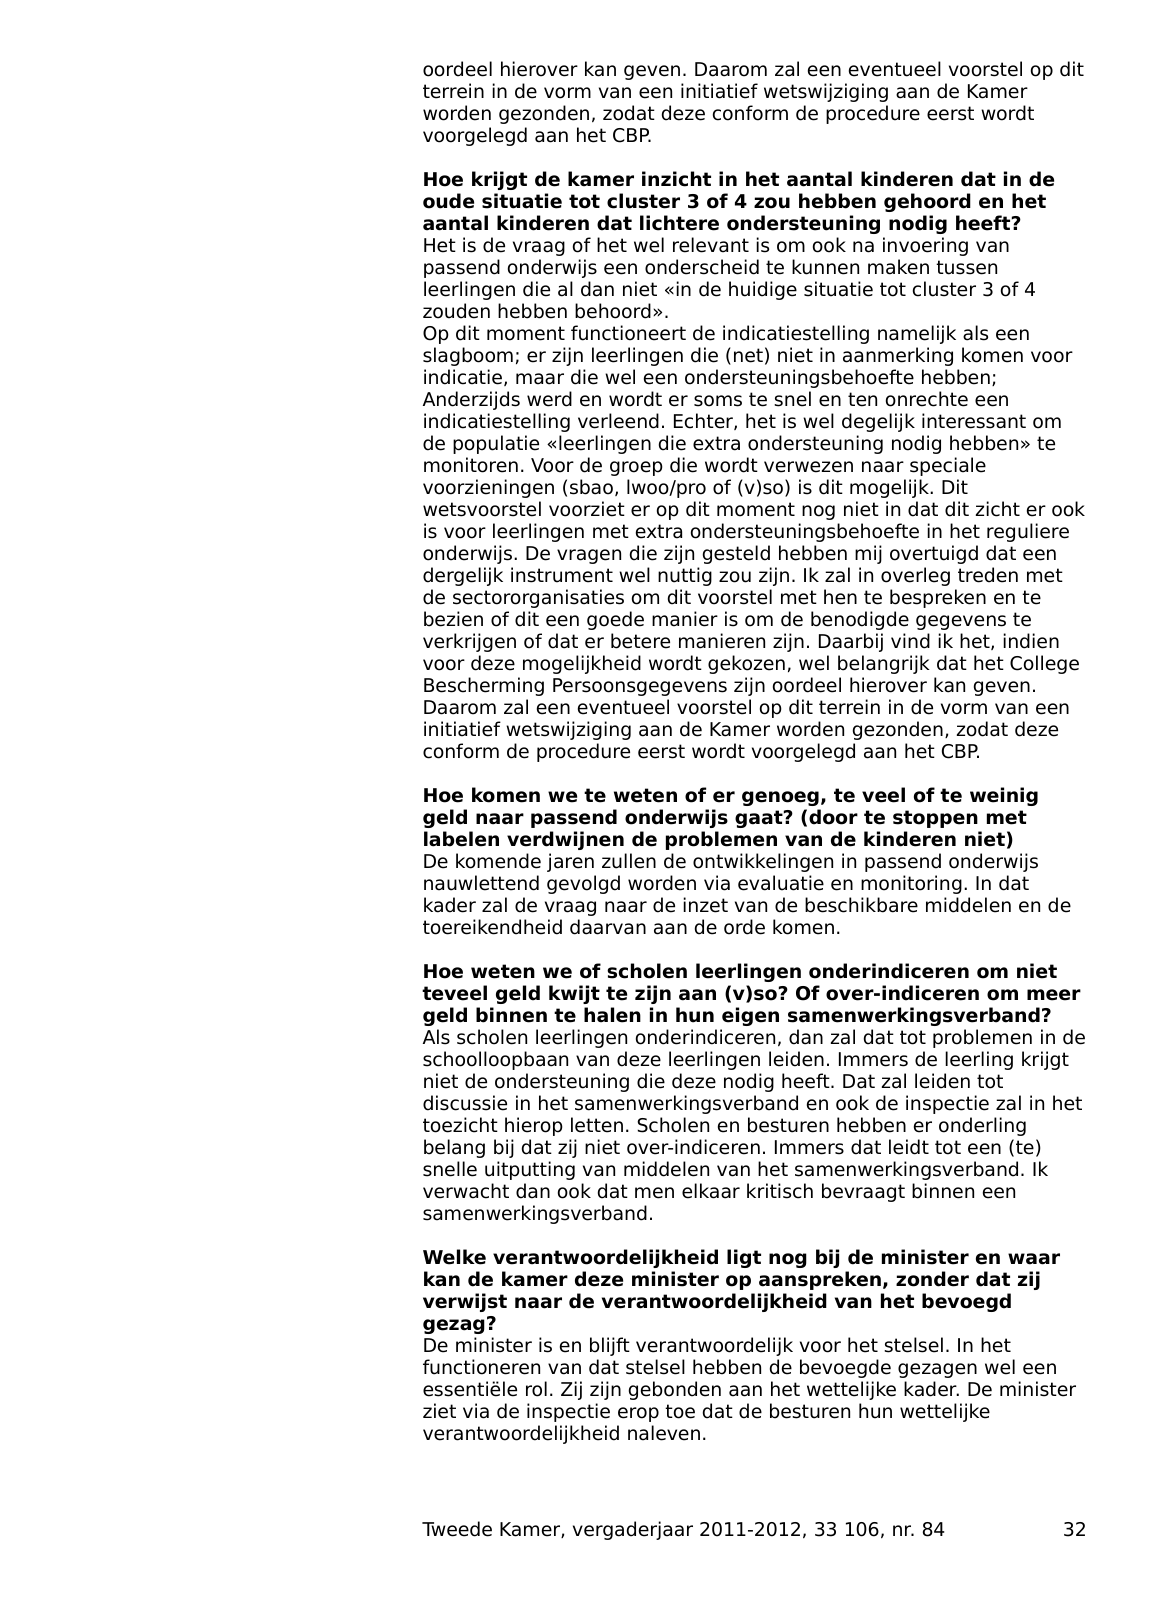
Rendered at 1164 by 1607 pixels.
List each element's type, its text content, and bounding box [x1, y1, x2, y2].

text Als scholen leerlingen onderindiceren, dan zal dat tot problemen in de schoolloopbaan van deze leerlingen leiden. Immers de leerling krijgt niet de ondersteuning die deze nodig heeft. Dat zal leiden tot discussie in het samenwerkingsverband en ook de inspectie zal in het toezicht hierop letten. Scholen en besturen hebben er onderling belang bij dat zij niet over-indiceren. Immers dat leidt tot een (te) snelle uitputting van middelen van het samenwerkingsverband. Ik verwacht dan ook dat men elkaar kritisch bevraagt binnen een samenwerkingsverband. [422, 1027, 1087, 1224]
text oordeel hierover kan geven. Daarom zal een eventueel voorstel op dit terrein in de vorm van een initiatief wetswijziging aan de Kamer worden gezonden, zodat deze conform de procedure eerst wordt voorgelegd aan het CBP. [422, 59, 1087, 147]
text Hoe komen we te weten of er genoeg, te veel of te weinig geld naar passend onderwijs gaat? (door te stoppen met labelen verdwijnen de problemen van de kinderen niet) [422, 785, 1087, 851]
text Welke verantwoordelijkheid ligt nog bij de minister en waar kan de kamer deze minister op aanspreken, zonder dat zij verwijst naar de verantwoordelijkheid van het bevoegd gezag? [422, 1247, 1087, 1335]
text Het is de vraag of het wel relevant is om ook na invoering van passend onderwijs een onderscheid te kunnen maken tussen leerlingen die al dan niet «in de huidige situatie tot cluster 3 of 4 zouden hebben behoord». [422, 235, 1087, 323]
text De komende jaren zullen de ontwikkelingen in passend onderwijs nauwlettend gevolgd worden via evaluatie en monitoring. In dat kader zal de vraag naar de inzet van de beschikbare middelen en de toereikendheid daarvan aan de orde komen. [422, 851, 1087, 939]
text Hoe krijgt de kamer inzicht in het aantal kinderen dat in de oude situatie tot cluster 3 of 4 zou hebben gehoord en het aantal kinderen dat lichtere ondersteuning nodig heeft? [422, 169, 1087, 235]
text Hoe weten we of scholen leerlingen onderindiceren om niet teveel geld kwijt te zijn aan (v)so? Of over-indiceren om meer geld binnen te halen in hun eigen samenwerkingsverband? [422, 961, 1087, 1027]
text Anderzijds werd en wordt er soms te snel en ten onrechte een indicatiestelling verleend. Echter, het is wel degelijk interessant om de populatie «leerlingen die extra ondersteuning nodig hebben» te monitoren. Voor de groep die wordt verwezen naar speciale voorzieningen (sbao, lwoo/pro of (v)so) is dit mogelijk. Dit wetsvoorstel voorziet er op dit moment nog niet in dat dit zicht er ook is voor leerlingen met extra ondersteuningsbehoefte in het reguliere onderwijs. De vragen die zijn gesteld hebben mij overtuigd dat een dergelijk instrument wel nuttig zou zijn. Ik zal in overleg treden met de sectororganisaties om dit voorstel met hen te bespreken en te bezien of dit een goede manier is om de benodigde gegevens te verkrijgen of dat er betere manieren zijn. Daarbij vind ik het, indien voor deze mogelijkheid wordt gekozen, wel belangrijk dat het College Bescherming Persoonsgegevens zijn oordeel hierover kan geven. Daarom zal een eventueel voorstel op dit terrein in de vorm van een initiatief wetswijziging aan de Kamer worden gezonden, zodat deze conform de procedure eerst wordt voorgelegd aan het CBP. [422, 389, 1087, 763]
text De minister is en blijft verantwoordelijk voor het stelsel. In het functioneren van dat stelsel hebben de bevoegde gezagen wel een essentiële rol. Zij zijn gebonden aan het wettelijke kader. De minister ziet via de inspectie erop toe dat de besturen hun wettelijke verantwoordelijkheid naleven. [422, 1335, 1087, 1444]
text Op dit moment functioneert de indicatiestelling namelijk als een slagboom; er zijn leerlingen die (net) niet in aanmerking komen voor indicatie, maar die wel een ondersteuningsbehoefte hebben; [422, 323, 1087, 389]
